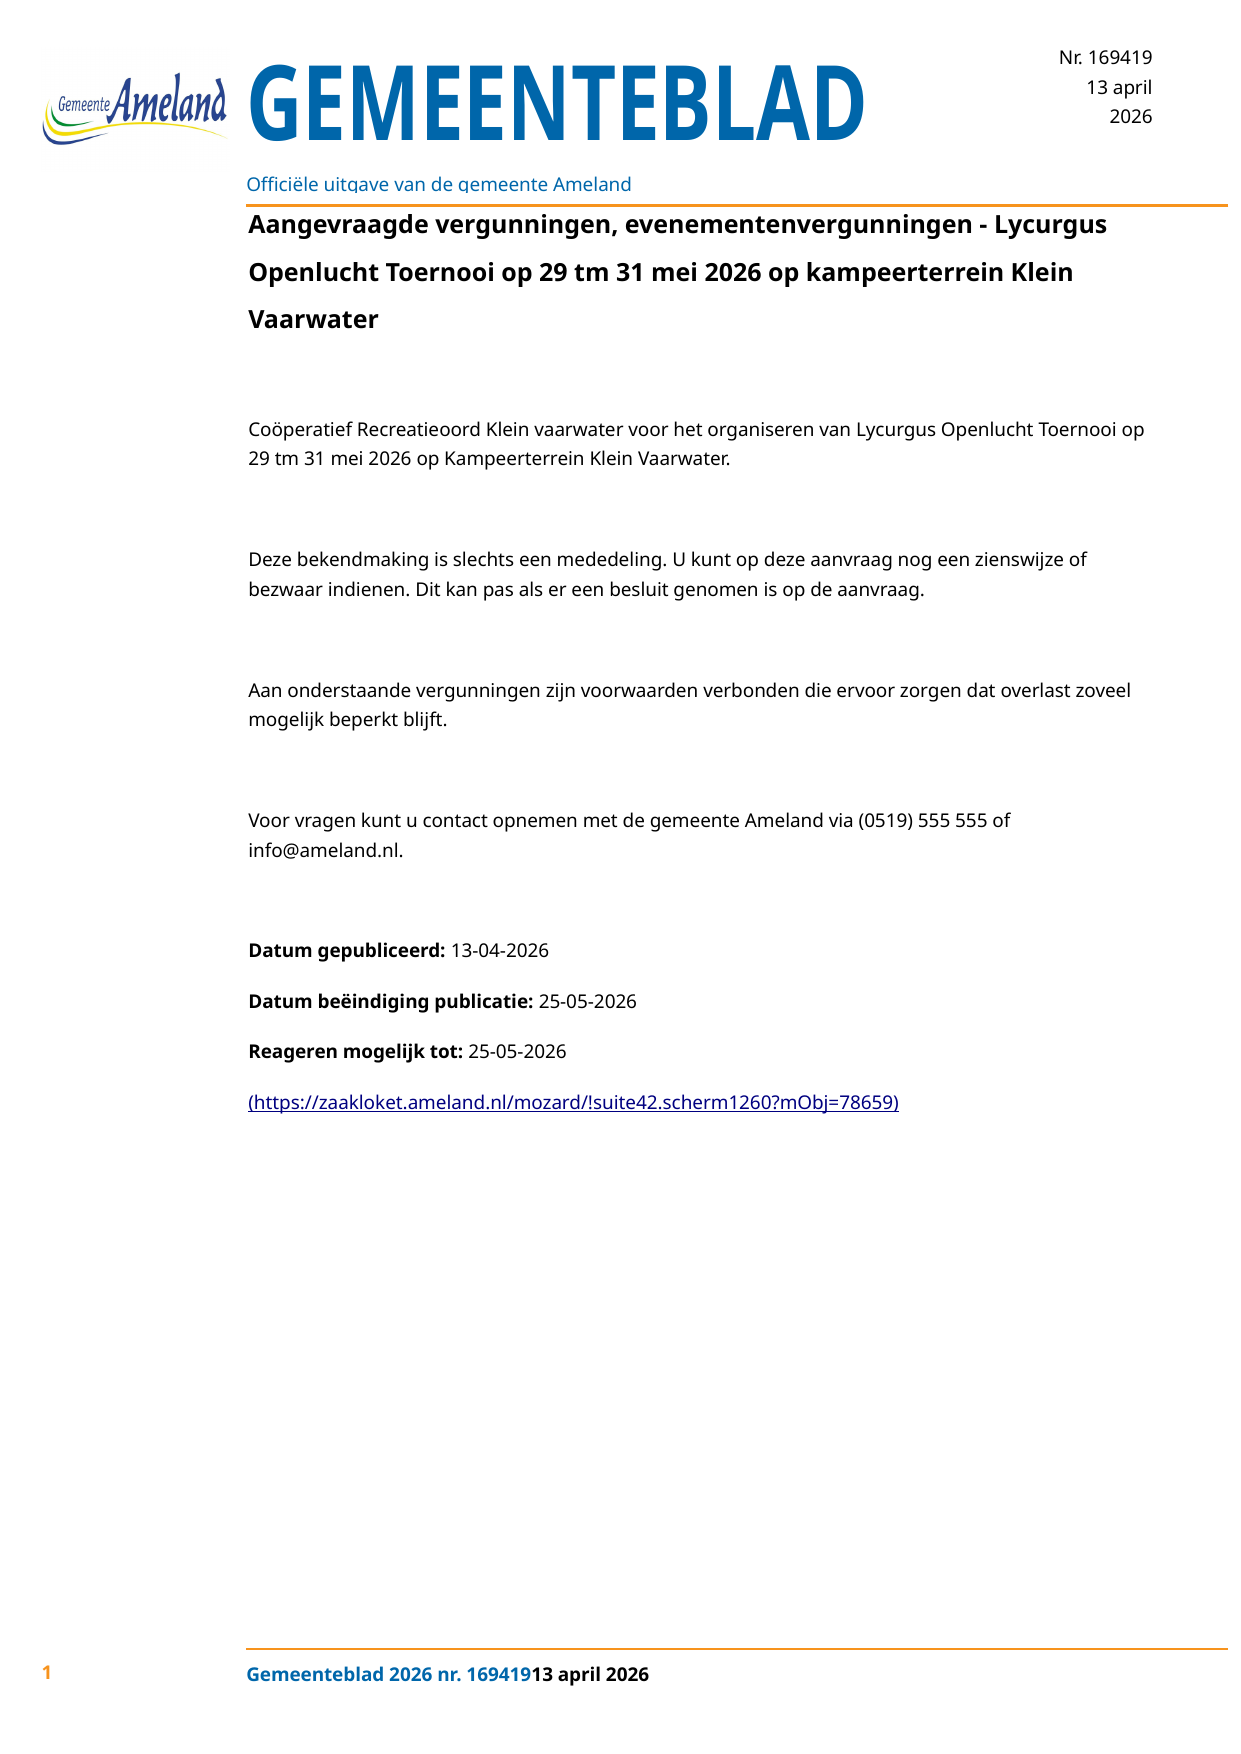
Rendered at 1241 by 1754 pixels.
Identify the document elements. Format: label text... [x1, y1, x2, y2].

text Datum beëindiging publicatie: 25-05-2026 [248, 988, 1152, 1014]
text Voor vragen kunt u contact opnemen met de gemeente Ameland via (0519) 555 555 of info@ameland.nl. [248, 807, 1152, 862]
text Coöperatief Recreatieoord Klein vaarwater voor het organiseren van Lycurgus Openlucht Toernooi op 29 tm 31 mei 2026 op Kampeerterrein Klein Vaarwater. [248, 416, 1152, 471]
text (https://zaakloket.ameland.nl/mozard/!suite42.scherm1260?mObj=78659) [248, 1089, 1152, 1114]
picture [41, 47, 231, 172]
text Aan onderstaande vergunningen zijn voorwaarden verbonden die ervoor zorgen dat overlast zoveel mogelijk beperkt blijft. [248, 677, 1152, 732]
text Datum gepubliceerd: 13-04-2026 [248, 938, 1152, 963]
text Aangevraagde vergunningen, evenementenvergunningen - Lycurgus Openlucht Toernooi op 29 tm 31 mei 2026 op kampeerterrein Klein Vaarwater [248, 207, 1152, 336]
text Deze bekendmaking is slechts een mededeling. U kunt op deze aanvraag nog een zienswijze of bezwaar indienen. Dit kan pas als er een besluit genomen is op de aanvraag. [248, 546, 1152, 602]
text Reageren mogelijk tot: 25-05-2026 [248, 1038, 1152, 1064]
